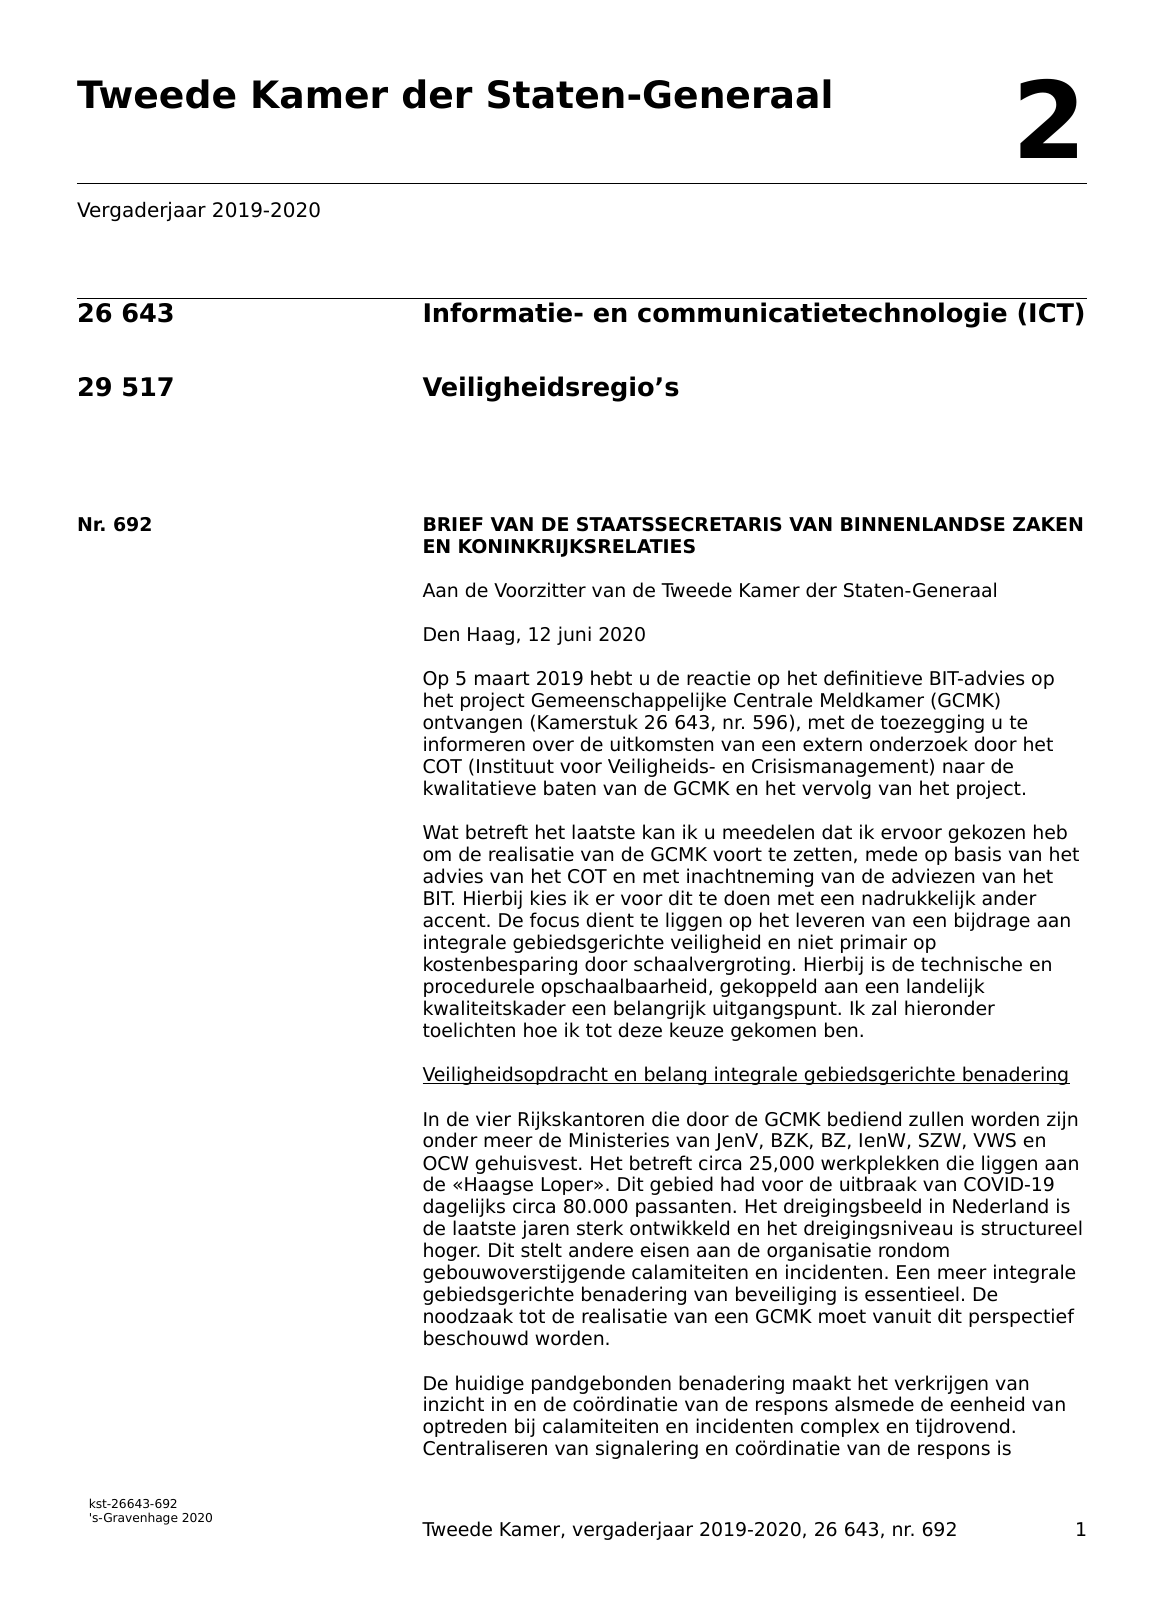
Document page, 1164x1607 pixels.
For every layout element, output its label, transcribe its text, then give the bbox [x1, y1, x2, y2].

text Den Haag, 12 juni 2020 [422, 624, 1087, 646]
subtitle 26 643 Informatie- en communicatietechnologie (ICT) [77, 299, 1087, 329]
text Op 5 maart 2019 hebt u de reactie op het definitieve BIT-advies op het project Gemeenschappelijke Centrale Meldkamer (GCMK) ontvangen (Kamerstuk 26 643, nr. 596), met de toezegging u te informeren over de uitkomsten van een extern onderzoek door het COT (Instituut voor Veiligheids- en Crisismanagement) naar de kwalitatieve baten van de GCMK en het vervolg van het project. [422, 668, 1087, 800]
table_header 2 [886, 59, 1087, 183]
table_header Tweede Kamer der Staten-Generaal [77, 59, 886, 183]
text kst-26643-692 [88, 1497, 323, 1511]
subtitle Veiligheidsopdracht en belang integrale gebiedsgerichte benadering [422, 1064, 1087, 1086]
text 's-Gravenhage 2020 [88, 1511, 323, 1525]
text De huidige pandgebonden benadering maakt het verkrijgen van inzicht in en de coördinatie van de respons alsmede de eenheid van optreden bij calamiteiten en incidenten complex en tijdrovend. Centraliseren van signalering en coördinatie van de respons is [422, 1372, 1087, 1460]
table_cell Vergaderjaar 2019-2020 [77, 184, 1087, 298]
subtitle Nr. 692 BRIEF VAN DE STAATSSECRETARIS VAN BINNENLANDSE ZAKEN EN KONINKRIJKSRELATIES [77, 514, 1087, 558]
text In de vier Rijkskantoren die door de GCMK bediend zullen worden zijn onder meer de Ministeries van JenV, BZK, BZ, IenW, SZW, VWS en OCW gehuisvest. Het betreft circa 25,000 werkplekken die liggen aan de «Haagse Loper». Dit gebied had voor de uitbraak van COVID-19 dagelijks circa 80.000 passanten. Het dreigingsbeeld in Nederland is de laatste jaren sterk ontwikkeld en het dreigingsniveau is structureel hoger. Dit stelt andere eisen aan de organisatie rondom gebouwoverstijgende calamiteiten en incidenten. Een meer integrale gebiedsgerichte benadering van beveiliging is essentieel. De noodzaak tot de realisatie van een GCMK moet vanuit dit perspectief beschouwd worden. [422, 1108, 1087, 1350]
subtitle 29 517 Veiligheidsregio’s [77, 373, 1087, 403]
text Aan de Voorzitter van de Tweede Kamer der Staten-Generaal [422, 580, 1087, 602]
text Wat betreft het laatste kan ik u meedelen dat ik ervoor gekozen heb om de realisatie van de GCMK voort te zetten, mede op basis van het advies van het COT en met inachtneming van de adviezen van het BIT. Hierbij kies ik er voor dit te doen met een nadrukkelijk ander accent. De focus dient te liggen op het leveren van een bijdrage aan integrale gebiedsgerichte veiligheid en niet primair op kostenbesparing door schaalvergroting. Hierbij is de technische en procedurele opschaalbaarheid, gekoppeld aan een landelijk kwaliteitskader een belangrijk uitgangspunt. Ik zal hieronder toelichten hoe ik tot deze keuze gekomen ben. [422, 822, 1087, 1042]
